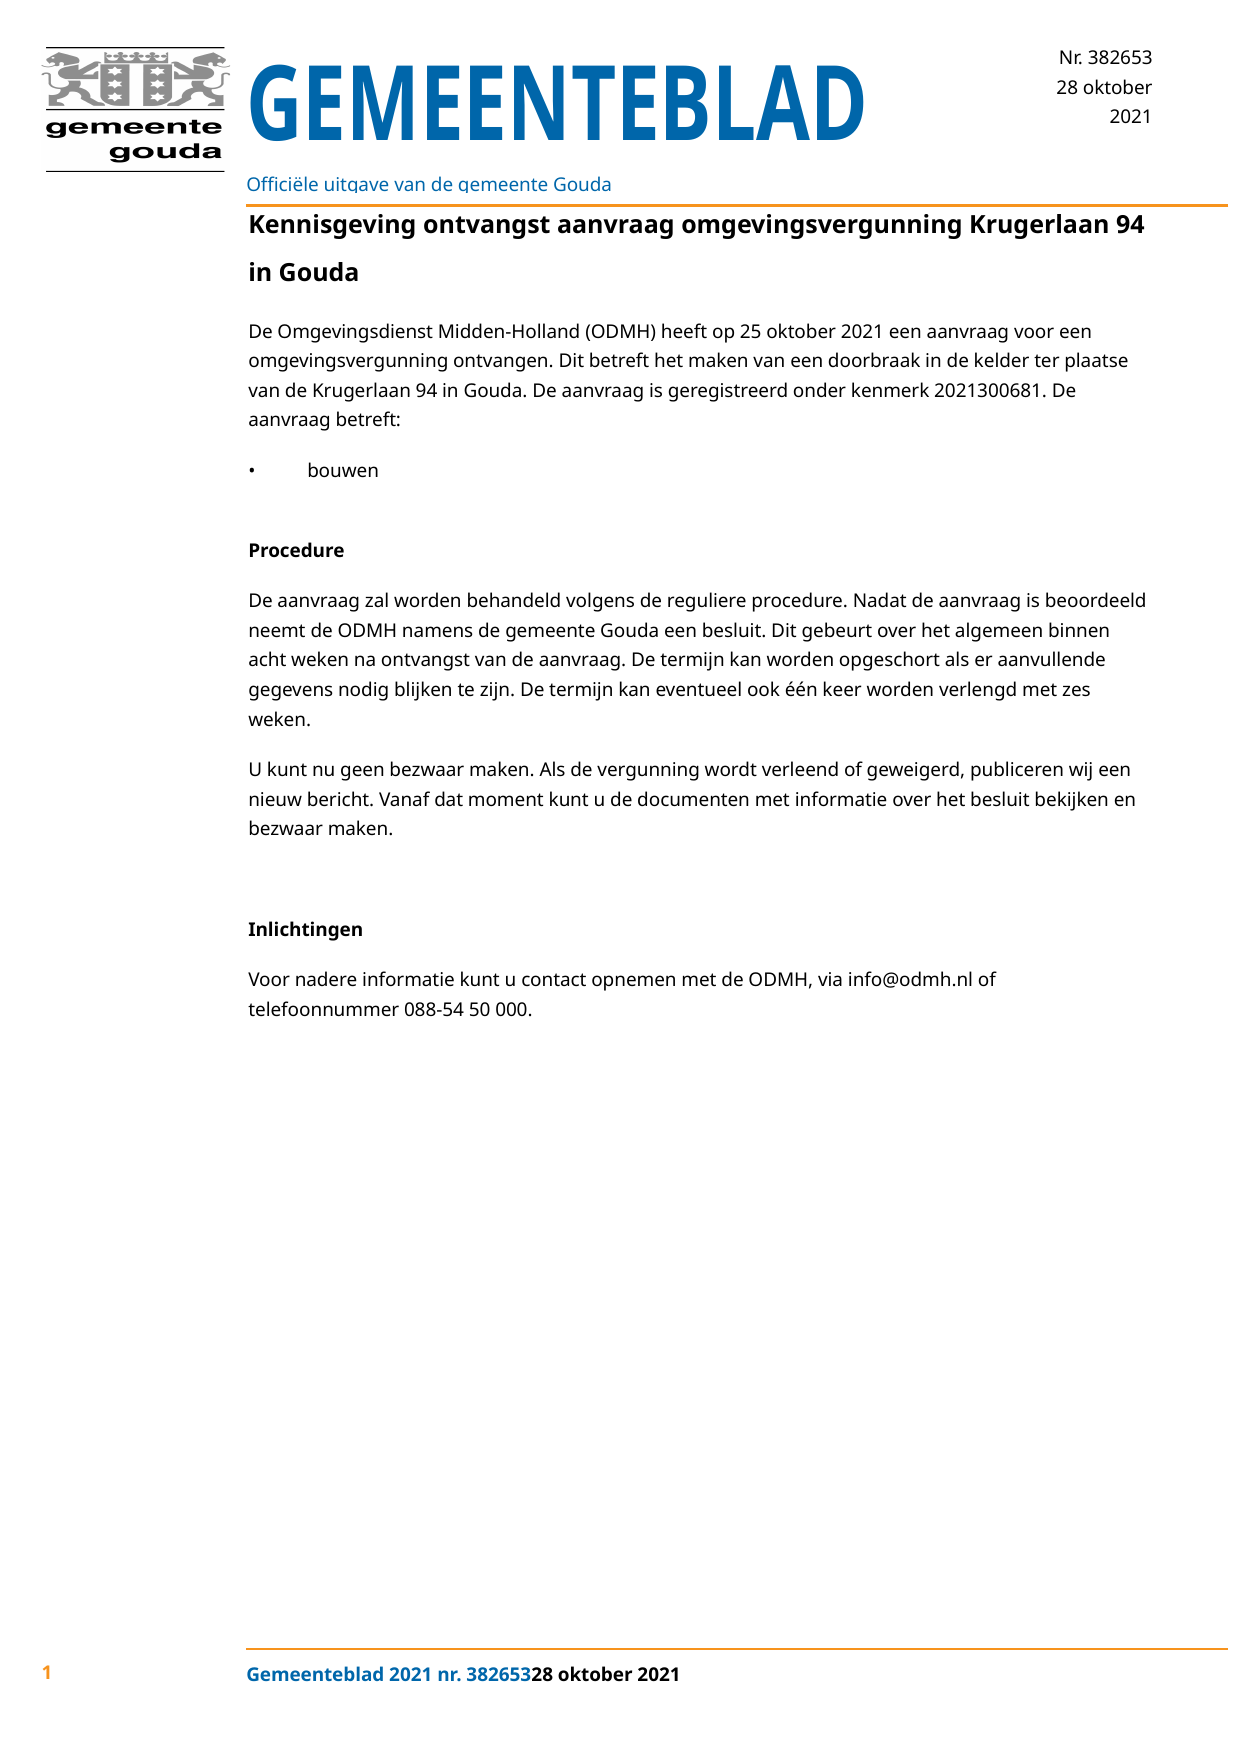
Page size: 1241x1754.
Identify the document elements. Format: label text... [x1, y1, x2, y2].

text De aanvraag zal worden behandeld volgens de reguliere procedure. Nadat de aanvraag is beoordeeld neemt de ODMH namens de gemeente Gouda een besluit. Dit gebeurt over het algemeen binnen acht weken na ontvangst van de aanvraag. De termijn kan worden opgeschort als er aanvullende gegevens nodig blijken te zijn. De termijn kan eventueel ook één keer worden verlengd met zes weken. [248, 587, 1152, 732]
text Procedure [248, 537, 1152, 563]
text Kennisgeving ontvangst aanvraag omgevingsvergunning Krugerlaan 94 in Gouda [248, 207, 1152, 288]
text U kunt nu geen bezwaar maken. Als de vergunning wordt verleend of geweigerd, publiceren wij een nieuw bericht. Vanaf dat moment kunt u de documenten met informatie over het besluit bekijken en bezwaar maken. [248, 756, 1152, 841]
text Voor nadere informatie kunt u contact opnemen met de ODMH, via info@odmh.nl of telefoonnummer 088-54 50 000. [248, 967, 1152, 1022]
text De Omgevingsdienst Midden-Holland (ODMH) heeft op 25 oktober 2021 een aanvraag voor een omgevingsvergunning ontvangen. Dit betreft het maken van een doorbraak in de kelder ter plaatse van de Krugerlaan 94 in Gouda. De aanvraag is geregistreerd onder kenmerk 2021300681. De aanvraag betreft: [248, 318, 1152, 432]
list bouwen [248, 457, 1152, 483]
picture [41, 47, 231, 172]
text Inlichtingen [248, 916, 1152, 942]
